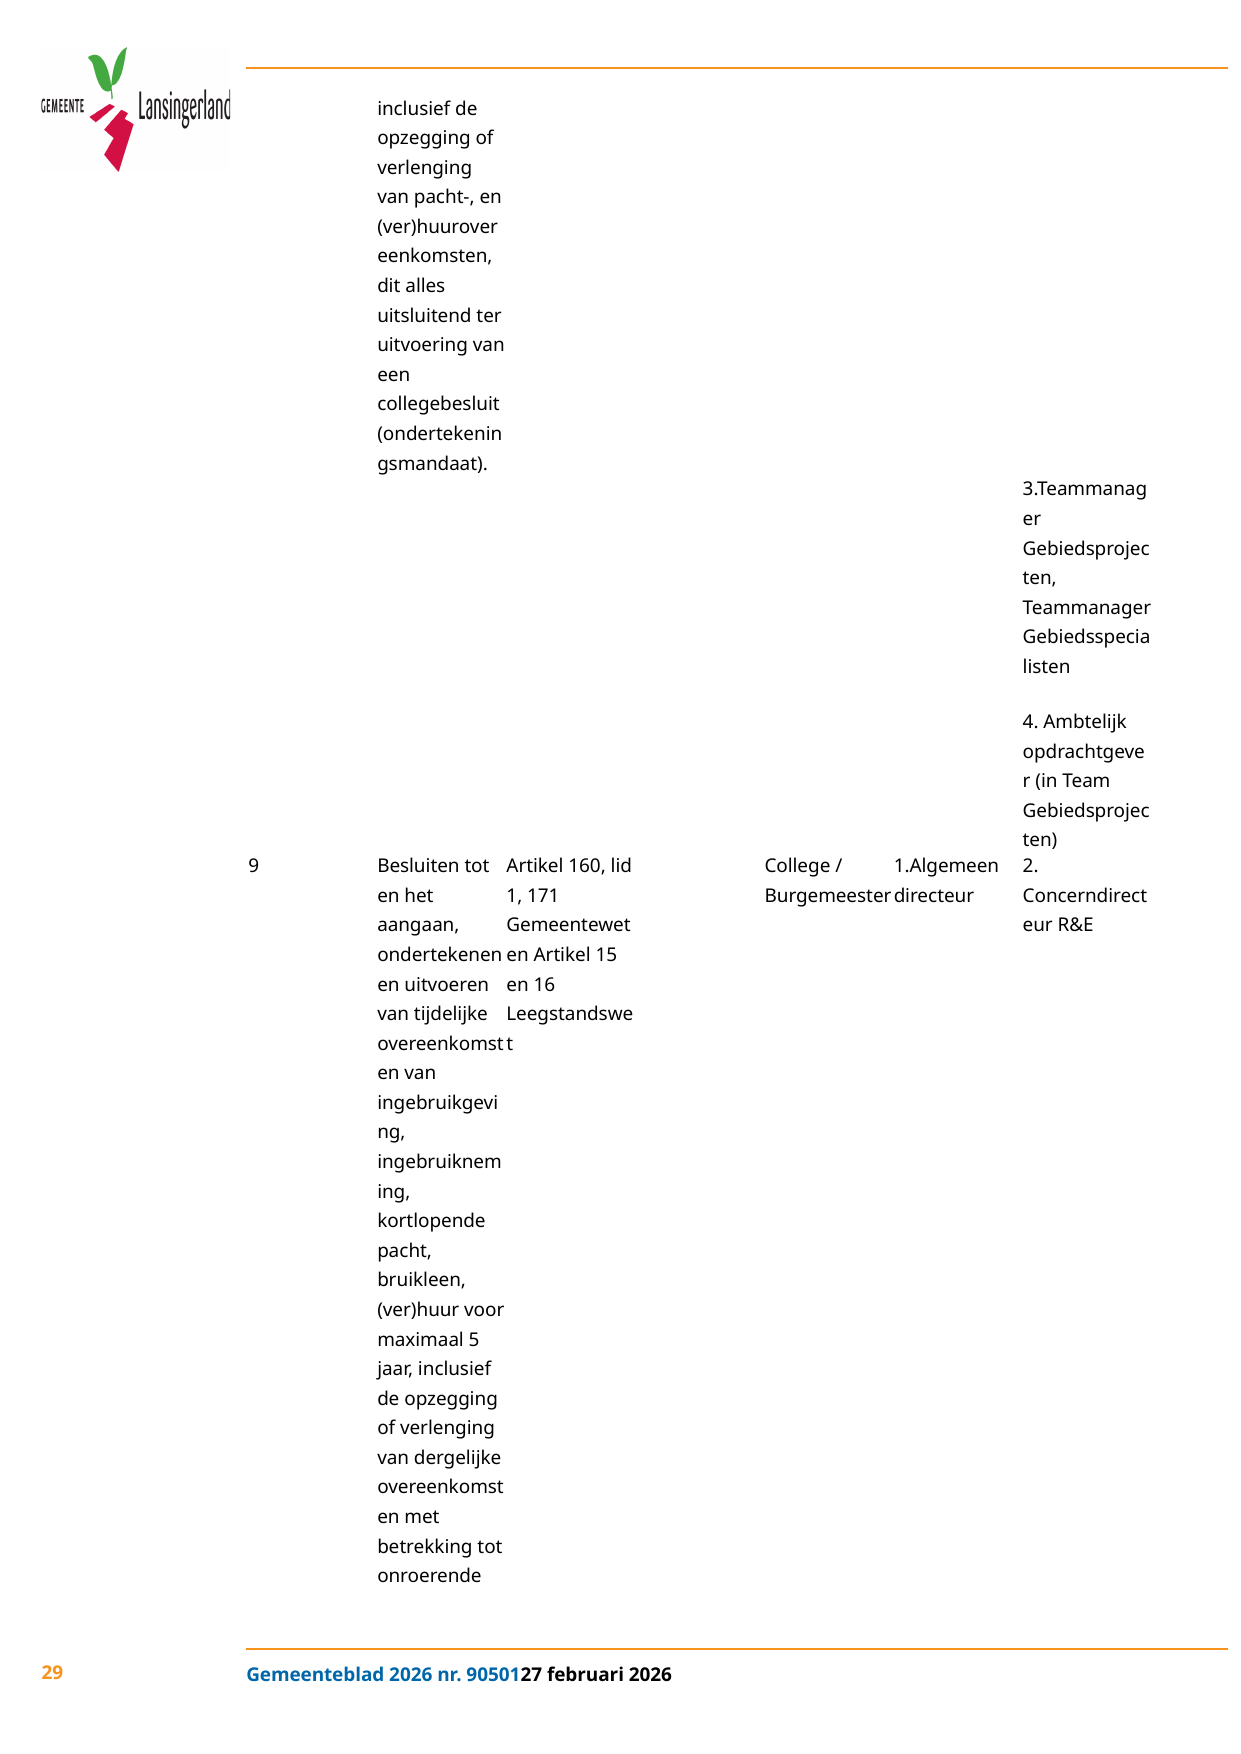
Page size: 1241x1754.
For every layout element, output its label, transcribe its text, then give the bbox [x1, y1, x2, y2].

table_cell inclusief de opzegging of verlenging van pacht-, en (ver)huurovereenkomsten, dit alles uitsluitend ter uitvoering van een collegebesluit (ondertekeningsmandaat). [377, 95, 506, 476]
table_cell 3.Teammanager Gebiedsprojecten, Teammanager Gebiedsspecialisten [1023, 476, 1152, 708]
table_cell Besluiten tot en het aangaan, ondertekenen en uitvoeren van tijdelijke overeenkomsten van ingebruikgeving, ingebruikneming, kortlopende pacht, bruikleen, (ver)huur voor maximaal 5 jaar, inclusief de opzegging of verlenging van dergelijke overeenkomsten met betrekking tot onroerende [377, 853, 506, 1588]
table_cell [635, 708, 764, 852]
table_cell [764, 95, 893, 476]
table_cell [248, 708, 377, 852]
table_cell 9 [248, 853, 377, 1588]
table_cell [635, 95, 764, 476]
table_cell [764, 708, 893, 852]
table_cell [506, 708, 635, 852]
table_cell [894, 708, 1022, 852]
table_cell [764, 476, 893, 708]
table_cell 1.Algemeen directeur [894, 853, 1022, 1588]
table_cell [377, 708, 506, 852]
table_cell [377, 476, 506, 708]
picture [41, 47, 231, 172]
table_cell [248, 95, 377, 476]
table_cell [506, 476, 635, 708]
table_cell [506, 95, 635, 476]
table_cell College / Burgemeester [764, 853, 893, 1588]
table_cell [1023, 95, 1152, 476]
table_cell 4. Ambtelijk opdrachtgever (in Team Gebiedsprojecten) [1023, 708, 1152, 852]
table_cell Artikel 160, lid 1, 171 Gemeentewet en Artikel 15 en 16 Leegstandswet [506, 853, 635, 1588]
table_cell [635, 476, 764, 708]
table_cell [248, 476, 377, 708]
table_cell [894, 476, 1022, 708]
table_cell [894, 95, 1022, 476]
table_cell 2. Concerndirecteur R&E [1023, 853, 1152, 1588]
table_cell [635, 853, 764, 1588]
